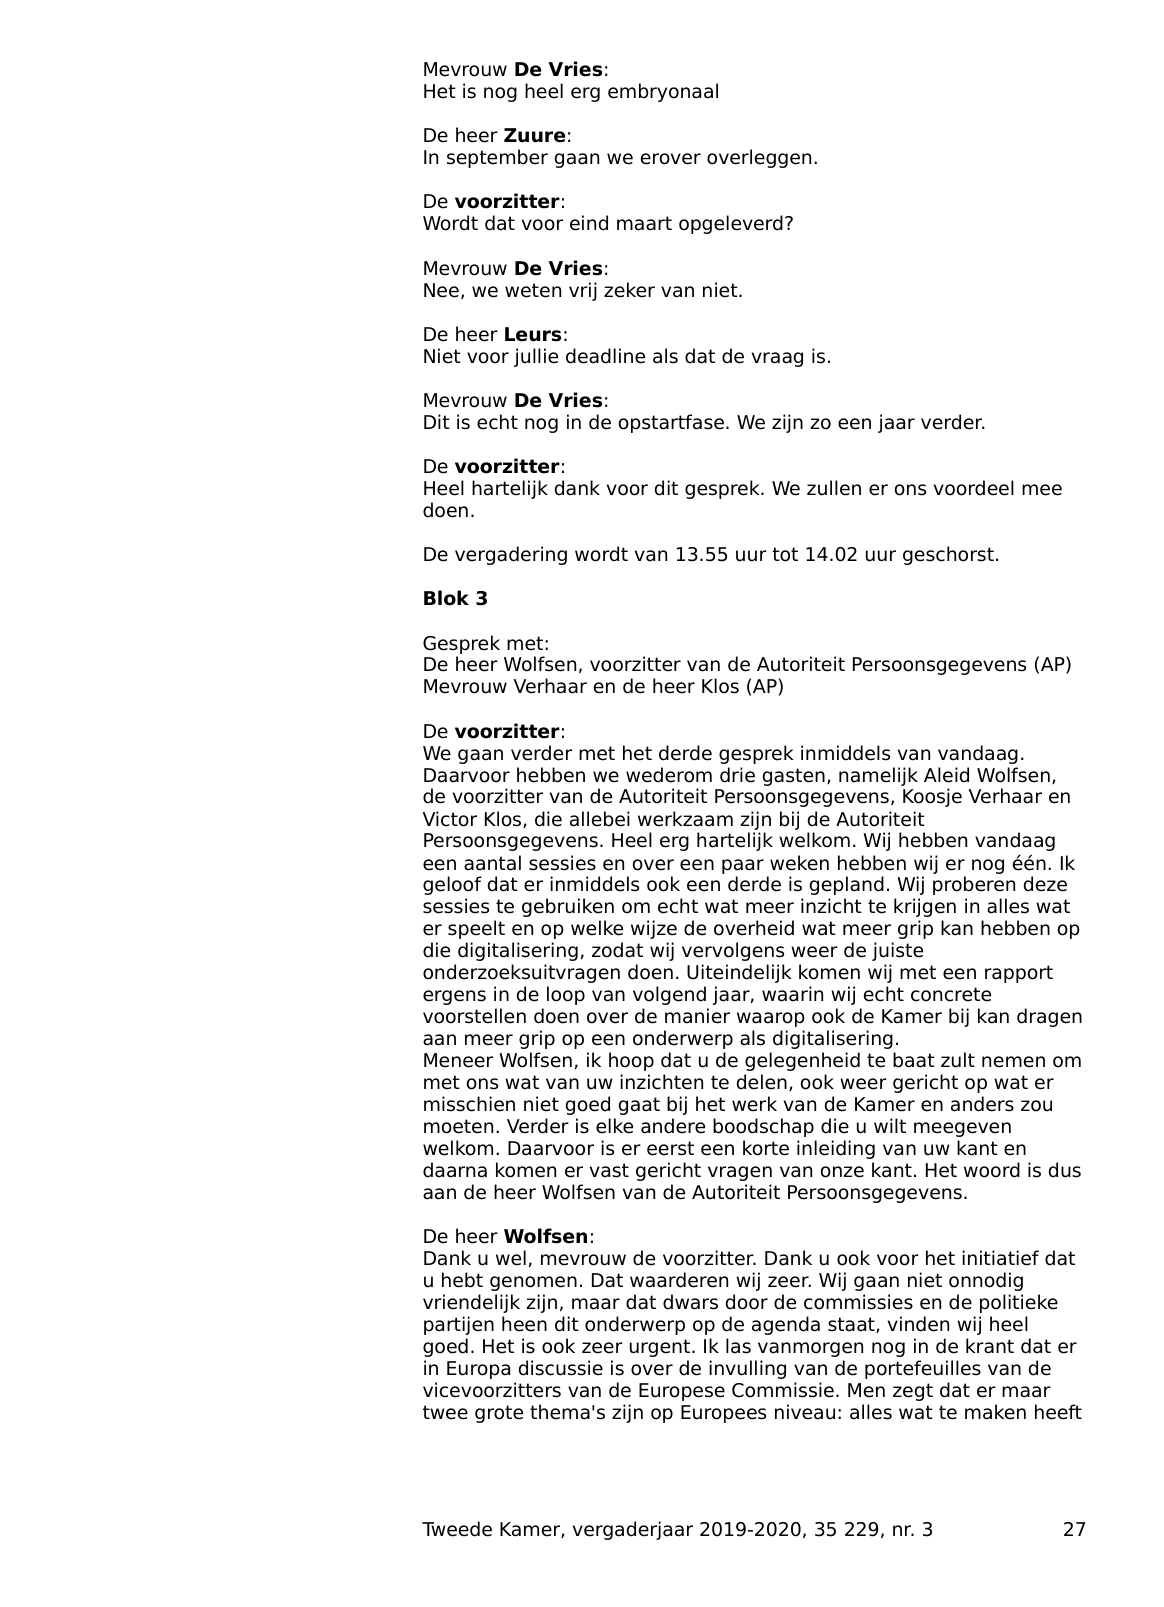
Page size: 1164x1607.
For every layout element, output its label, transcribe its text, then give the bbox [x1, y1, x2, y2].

text Meneer Wolfsen, ik hoop dat u de gelegenheid te baat zult nemen om met ons wat van uw inzichten te delen, ook weer gericht op wat er misschien niet goed gaat bij het werk van de Kamer en anders zou moeten. Verder is elke andere boodschap die u wilt meegeven welkom. Daarvoor is er eerst een korte inleiding van uw kant en daarna komen er vast gericht vragen van onze kant. Het woord is dus aan de heer Wolfsen van de Autoriteit Persoonsgegevens. [422, 1050, 1087, 1204]
text De voorzitter: [422, 456, 1087, 478]
text De heer Zuure: [422, 125, 1087, 147]
text Het is nog heel erg embryonaal [422, 81, 1087, 103]
text Dit is echt nog in de opstartfase. We zijn zo een jaar verder. [422, 412, 1087, 434]
text Dank u wel, mevrouw de voorzitter. Dank u ook voor het initiatief dat u hebt genomen. Dat waarderen wij zeer. Wij gaan niet onnodig vriendelijk zijn, maar dat dwars door de commissies en de politieke partijen heen dit onderwerp op de agenda staat, vinden wij heel goed. Het is ook zeer urgent. Ik las vanmorgen nog in de krant dat er in Europa discussie is over de invulling van de portefeuilles van de vicevoorzitters van de Europese Commissie. Men zegt dat er maar twee grote thema's zijn op Europees niveau: alles wat te maken heeft [422, 1248, 1087, 1424]
text Mevrouw De Vries: [422, 59, 1087, 81]
text De heer Wolfsen, voorzitter van de Autoriteit Persoonsgegevens (AP) [422, 654, 1087, 676]
text Gesprek met: [422, 632, 1087, 654]
text De heer Wolfsen: [422, 1226, 1087, 1248]
text De heer Leurs: [422, 324, 1087, 346]
text De vergadering wordt van 13.55 uur tot 14.02 uur geschorst. [422, 544, 1087, 566]
text De voorzitter: [422, 721, 1087, 742]
text We gaan verder met het derde gesprek inmiddels van vandaag. Daarvoor hebben we wederom drie gasten, namelijk Aleid Wolfsen, de voorzitter van de Autoriteit Persoonsgegevens, Koosje Verhaar en Victor Klos, die allebei werkzaam zijn bij de Autoriteit Persoonsgegevens. Heel erg hartelijk welkom. Wij hebben vandaag een aantal sessies en over een paar weken hebben wij er nog één. Ik geloof dat er inmiddels ook een derde is gepland. Wij proberen deze sessies te gebruiken om echt wat meer inzicht te krijgen in alles wat er speelt en op welke wijze de overheid wat meer grip kan hebben op die digitalisering, zodat wij vervolgens weer de juiste onderzoeksuitvragen doen. Uiteindelijk komen wij met een rapport ergens in de loop van volgend jaar, waarin wij echt concrete voorstellen doen over de manier waarop ook de Kamer bij kan dragen aan meer grip op een onderwerp als digitalisering. [422, 742, 1087, 1050]
text Wordt dat voor eind maart opgeleverd? [422, 213, 1087, 235]
text Mevrouw Verhaar en de heer Klos (AP) [422, 676, 1087, 698]
subtitle Blok 3 [422, 588, 1087, 610]
text De voorzitter: [422, 191, 1087, 213]
text Niet voor jullie deadline als dat de vraag is. [422, 346, 1087, 368]
text Mevrouw De Vries: [422, 390, 1087, 412]
text Mevrouw De Vries: [422, 257, 1087, 279]
text In september gaan we erover overleggen. [422, 147, 1087, 169]
text Heel hartelijk dank voor dit gesprek. We zullen er ons voordeel mee doen. [422, 478, 1087, 522]
text Nee, we weten vrij zeker van niet. [422, 279, 1087, 301]
